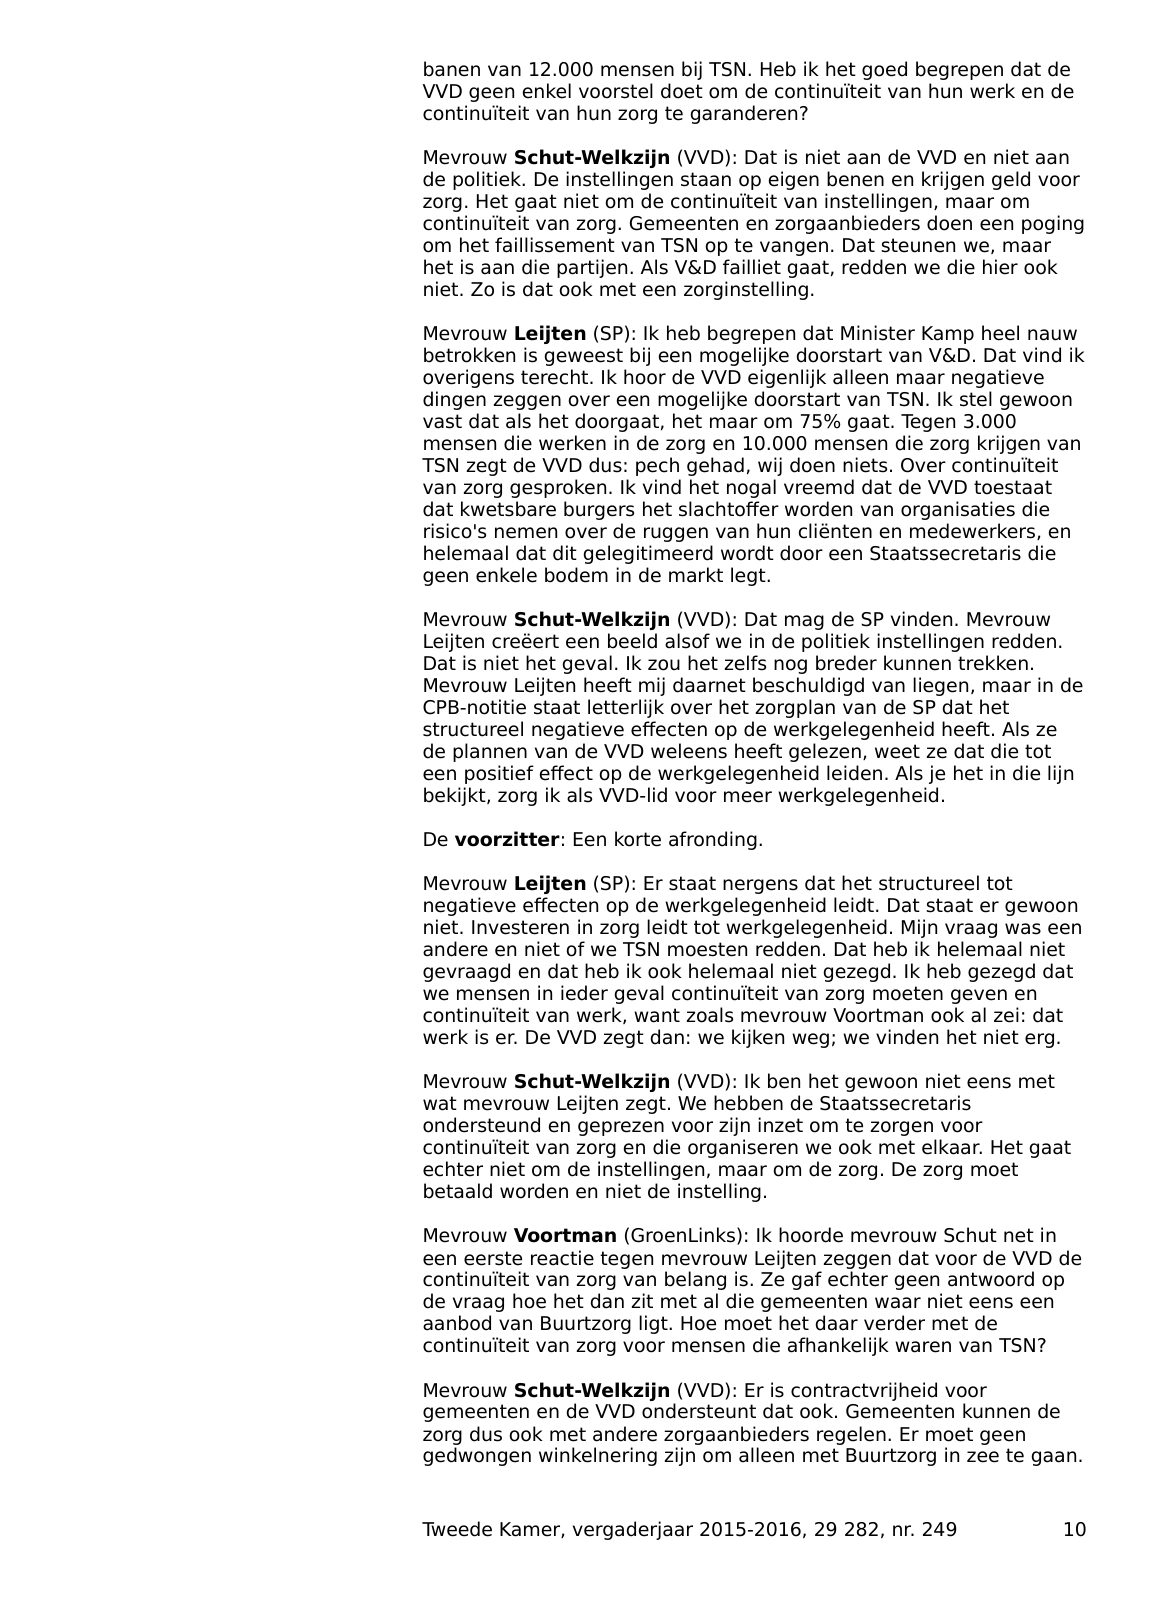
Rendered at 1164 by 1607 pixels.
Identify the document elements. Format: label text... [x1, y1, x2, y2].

text Mevrouw Leijten (SP): Er staat nergens dat het structureel tot negatieve effecten op de werkgelegenheid leidt. Dat staat er gewoon niet. Investeren in zorg leidt tot werkgelegenheid. Mijn vraag was een andere en niet of we TSN moesten redden. Dat heb ik helemaal niet gevraagd en dat heb ik ook helemaal niet gezegd. Ik heb gezegd dat we mensen in ieder geval continuïteit van zorg moeten geven en continuïteit van werk, want zoals mevrouw Voortman ook al zei: dat werk is er. De VVD zegt dan: we kijken weg; we vinden het niet erg. [422, 873, 1087, 1049]
text banen van 12.000 mensen bij TSN. Heb ik het goed begrepen dat de VVD geen enkel voorstel doet om de continuïteit van hun werk en de continuïteit van hun zorg te garanderen? [422, 59, 1087, 125]
text Mevrouw Leijten (SP): Ik heb begrepen dat Minister Kamp heel nauw betrokken is geweest bij een mogelijke doorstart van V&D. Dat vind ik overigens terecht. Ik hoor de VVD eigenlijk alleen maar negatieve dingen zeggen over een mogelijke doorstart van TSN. Ik stel gewoon vast dat als het doorgaat, het maar om 75% gaat. Tegen 3.000 mensen die werken in de zorg en 10.000 mensen die zorg krijgen van TSN zegt de VVD dus: pech gehad, wij doen niets. Over continuïteit van zorg gesproken. Ik vind het nogal vreemd dat de VVD toestaat dat kwetsbare burgers het slachtoffer worden van organisaties die risico's nemen over de ruggen van hun cliënten en medewerkers, en helemaal dat dit gelegitimeerd wordt door een Staatssecretaris die geen enkele bodem in de markt legt. [422, 323, 1087, 587]
text Mevrouw Schut-Welkzijn (VVD): Ik ben het gewoon niet eens met wat mevrouw Leijten zegt. We hebben de Staatssecretaris ondersteund en geprezen voor zijn inzet om te zorgen voor continuïteit van zorg en die organiseren we ook met elkaar. Het gaat echter niet om de instellingen, maar om de zorg. De zorg moet betaald worden en niet de instelling. [422, 1071, 1087, 1203]
text Mevrouw Schut-Welkzijn (VVD): Dat is niet aan de VVD en niet aan de politiek. De instellingen staan op eigen benen en krijgen geld voor zorg. Het gaat niet om de continuïteit van instellingen, maar om continuïteit van zorg. Gemeenten en zorgaanbieders doen een poging om het faillissement van TSN op te vangen. Dat steunen we, maar het is aan die partijen. Als V&D failliet gaat, redden we die hier ook niet. Zo is dat ook met een zorginstelling. [422, 147, 1087, 301]
text Mevrouw Schut-Welkzijn (VVD): Dat mag de SP vinden. Mevrouw Leijten creëert een beeld alsof we in de politiek instellingen redden. Dat is niet het geval. Ik zou het zelfs nog breder kunnen trekken. Mevrouw Leijten heeft mij daarnet beschuldigd van liegen, maar in de CPB-notitie staat letterlijk over het zorgplan van de SP dat het structureel negatieve effecten op de werkgelegenheid heeft. Als ze de plannen van de VVD weleens heeft gelezen, weet ze dat die tot een positief effect op de werkgelegenheid leiden. Als je het in die lijn bekijkt, zorg ik als VVD-lid voor meer werkgelegenheid. [422, 609, 1087, 807]
text De voorzitter: Een korte afronding. [422, 829, 1087, 851]
text Mevrouw Voortman (GroenLinks): Ik hoorde mevrouw Schut net in een eerste reactie tegen mevrouw Leijten zeggen dat voor de VVD de continuïteit van zorg van belang is. Ze gaf echter geen antwoord op de vraag hoe het dan zit met al die gemeenten waar niet eens een aanbod van Buurtzorg ligt. Hoe moet het daar verder met de continuïteit van zorg voor mensen die afhankelijk waren van TSN? [422, 1225, 1087, 1357]
text Mevrouw Schut-Welkzijn (VVD): Er is contractvrijheid voor gemeenten en de VVD ondersteunt dat ook. Gemeenten kunnen de zorg dus ook met andere zorgaanbieders regelen. Er moet geen gedwongen winkelnering zijn om alleen met Buurtzorg in zee te gaan. [422, 1379, 1087, 1467]
